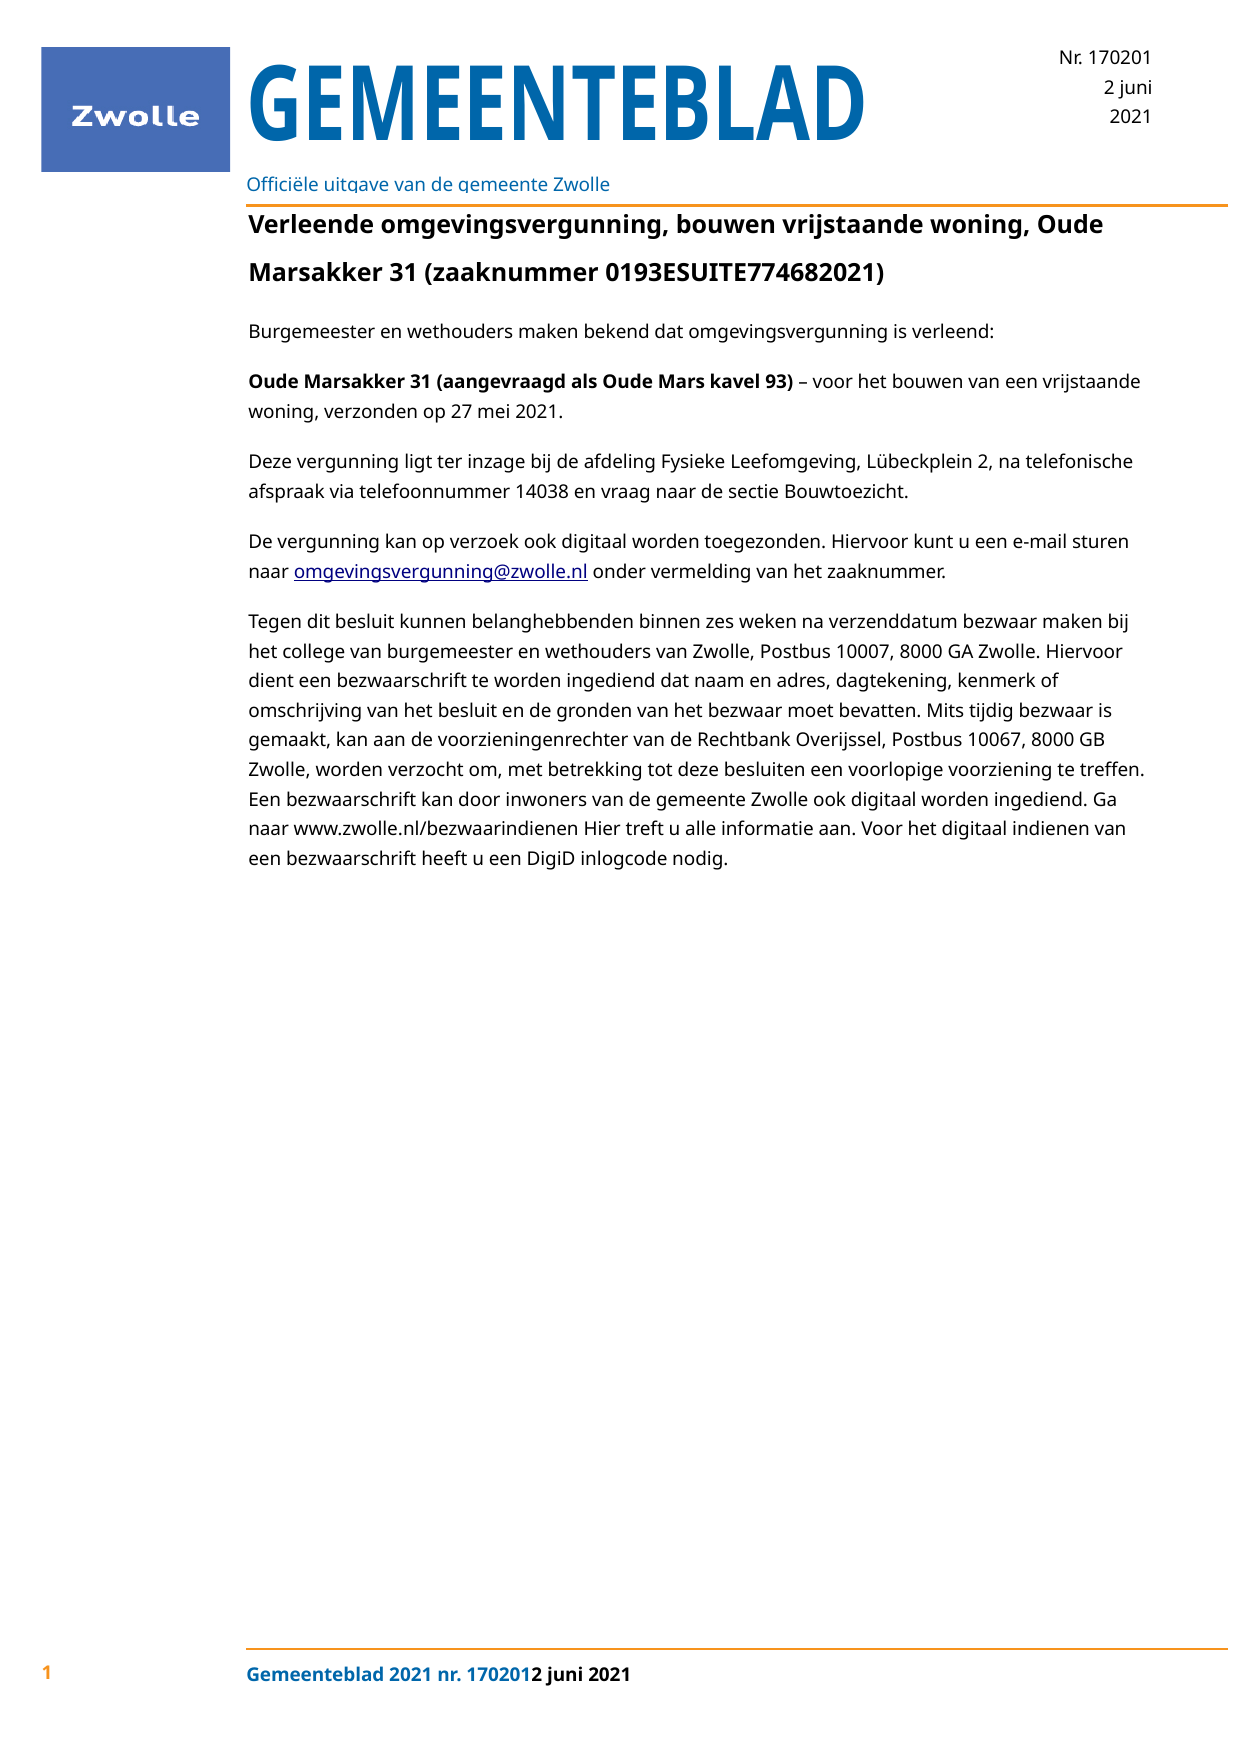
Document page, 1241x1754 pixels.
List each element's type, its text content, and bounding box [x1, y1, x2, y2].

text Tegen dit besluit kunnen belanghebbenden binnen zes weken na verzenddatum bezwaar maken bij het college van burgemeester en wethouders van Zwolle, Postbus 10007, 8000 GA Zwolle. Hiervoor dient een bezwaarschrift te worden ingediend dat naam en adres, dagtekening, kenmerk of omschrijving van het besluit en de gronden van het bezwaar moet bevatten. Mits tijdig bezwaar is gemaakt, kan aan de voorzieningenrechter van de Rechtbank Overijssel, Postbus 10067, 8000 GB Zwolle, worden verzocht om, met betrekking tot deze besluiten een voorlopige voorziening te treffen. Een bezwaarschrift kan door inwoners van de gemeente Zwolle ook digitaal worden ingediend. Ga naar www.zwolle.nl/bezwaarindienen Hier treft u alle informatie aan. Voor het digitaal indienen van een bezwaarschrift heeft u een DigiD inlogcode nodig. [248, 608, 1152, 871]
text Verleende omgevingsvergunning, bouwen vrijstaande woning, Oude Marsakker 31 (zaaknummer 0193ESUITE774682021) [248, 207, 1152, 288]
picture [41, 47, 231, 172]
text Oude Marsakker 31 (aangevraagd als Oude Mars kavel 93) – voor het bouwen van een vrijstaande woning, verzonden op 27 mei 2021. [248, 368, 1152, 424]
text Burgemeester en wethouders maken bekend dat omgevingsvergunning is verleend: [248, 318, 1152, 344]
text Deze vergunning ligt ter inzage bij de afdeling Fysieke Leefomgeving, Lübeckplein 2, na telefonische afspraak via telefoonnummer 14038 en vraag naar de sectie Bouwtoezicht. [248, 448, 1152, 504]
text De vergunning kan op verzoek ook digitaal worden toegezonden. Hiervoor kunt u een e-mail sturen naar omgevingsvergunning@zwolle.nl onder vermelding van het zaaknummer. [248, 528, 1152, 584]
